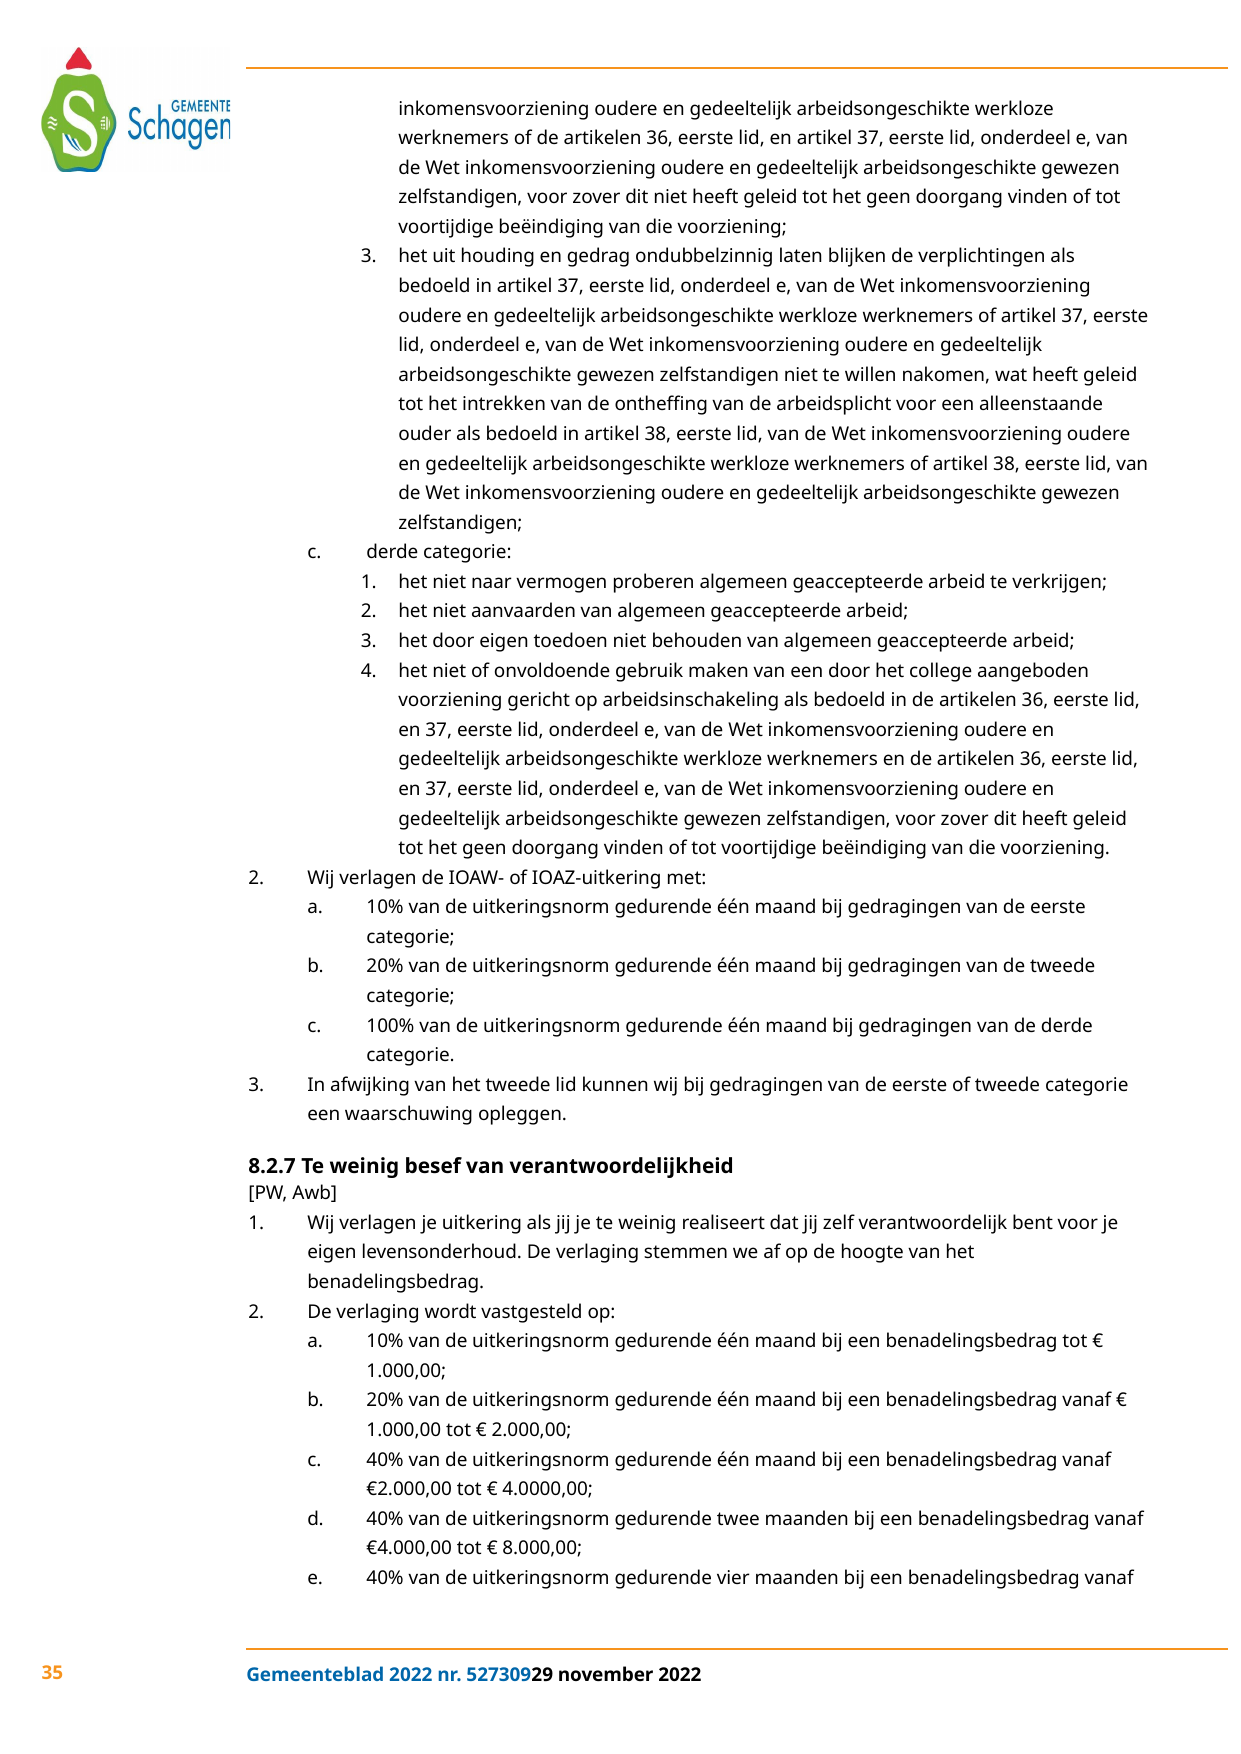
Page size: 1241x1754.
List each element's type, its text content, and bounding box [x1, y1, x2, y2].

list De verlaging wordt vastgesteld op: [248, 1298, 1152, 1323]
text 8.2.7 Te weinig besef van verantwoordelijkheid [248, 1151, 1152, 1179]
list 10% van de uitkeringsnorm gedurende één maand bij gedragingen van de eerste categorie; [307, 893, 1152, 949]
list het uit houding en gedrag ondubbelzinnig laten blijken de verplichtingen als bedoeld in artikel 37, eerste lid, onderdeel e, van de Wet inkomensvoorziening oudere en gedeeltelijk arbeidsongeschikte werkloze werknemers of artikel 37, eerste lid, onderdeel e, van de Wet inkomensvoorziening oudere en gedeeltelijk arbeidsongeschikte gewezen zelfstandigen niet te willen nakomen, wat heeft geleid tot het intrekken van de ontheffing van de arbeidsplicht voor een alleenstaande ouder als bedoeld in artikel 38, eerste lid, van de Wet inkomensvoorziening oudere en gedeeltelijk arbeidsongeschikte werkloze werknemers of artikel 38, eerste lid, van de Wet inkomensvoorziening oudere en gedeeltelijk arbeidsongeschikte gewezen zelfstandigen; [361, 243, 1152, 535]
list inkomensvoorziening oudere en gedeeltelijk arbeidsongeschikte werkloze werknemers of de artikelen 36, eerste lid, en artikel 37, eerste lid, onderdeel e, van de Wet inkomensvoorziening oudere en gedeeltelijk arbeidsongeschikte gewezen zelfstandigen, voor zover dit niet heeft geleid tot het geen doorgang vinden of tot voortijdige beëindiging van die voorziening; [361, 95, 1152, 239]
list het door eigen toedoen niet behouden van algemeen geaccepteerde arbeid; [361, 627, 1152, 653]
list 20% van de uitkeringsnorm gedurende één maand bij gedragingen van de tweede categorie; [307, 953, 1152, 1008]
list 100% van de uitkeringsnorm gedurende één maand bij gedragingen van de derde categorie. [307, 1012, 1152, 1067]
list 20% van de uitkeringsnorm gedurende één maand bij een benadelingsbedrag vanaf € 1.000,00 tot € 2.000,00; [307, 1387, 1152, 1442]
picture [41, 47, 231, 172]
list het niet of onvoldoende gebruik maken van een door het college aangeboden voorziening gericht op arbeidsinschakeling als bedoeld in de artikelen 36, eerste lid, en 37, eerste lid, onderdeel e, van de Wet inkomensvoorziening oudere en gedeeltelijk arbeidsongeschikte werkloze werknemers en de artikelen 36, eerste lid, en 37, eerste lid, onderdeel e, van de Wet inkomensvoorziening oudere en gedeeltelijk arbeidsongeschikte gewezen zelfstandigen, voor zover dit heeft geleid tot het geen doorgang vinden of tot voortijdige beëindiging van die voorziening. [361, 657, 1152, 860]
list het niet naar vermogen proberen algemeen geaccepteerde arbeid te verkrijgen; [361, 568, 1152, 594]
text [PW, Awb] [248, 1179, 1152, 1205]
list Wij verlagen de IOAW- of IOAZ-uitkering met: [248, 864, 1152, 890]
list 40% van de uitkeringsnorm gedurende één maand bij een benadelingsbedrag vanaf €2.000,00 tot € 4.0000,00; [307, 1446, 1152, 1501]
list Wij verlagen je uitkering als jij je te weinig realiseert dat jij zelf verantwoordelijk bent voor je eigen levensonderhoud. De verlaging stemmen we af op de hoogte van het benadelingsbedrag. [248, 1209, 1152, 1294]
list het niet aanvaarden van algemeen geaccepteerde arbeid; [361, 598, 1152, 623]
list derde categorie: [307, 538, 1152, 564]
list 40% van de uitkeringsnorm gedurende vier maanden bij een benadelingsbedrag vanaf [307, 1564, 1152, 1590]
list In afwijking van het tweede lid kunnen wij bij gedragingen van de eerste of tweede categorie een waarschuwing opleggen. [248, 1071, 1152, 1126]
list 40% van de uitkeringsnorm gedurende twee maanden bij een benadelingsbedrag vanaf €4.000,00 tot € 8.000,00; [307, 1505, 1152, 1560]
list 10% van de uitkeringsnorm gedurende één maand bij een benadelingsbedrag tot € 1.000,00; [307, 1327, 1152, 1383]
